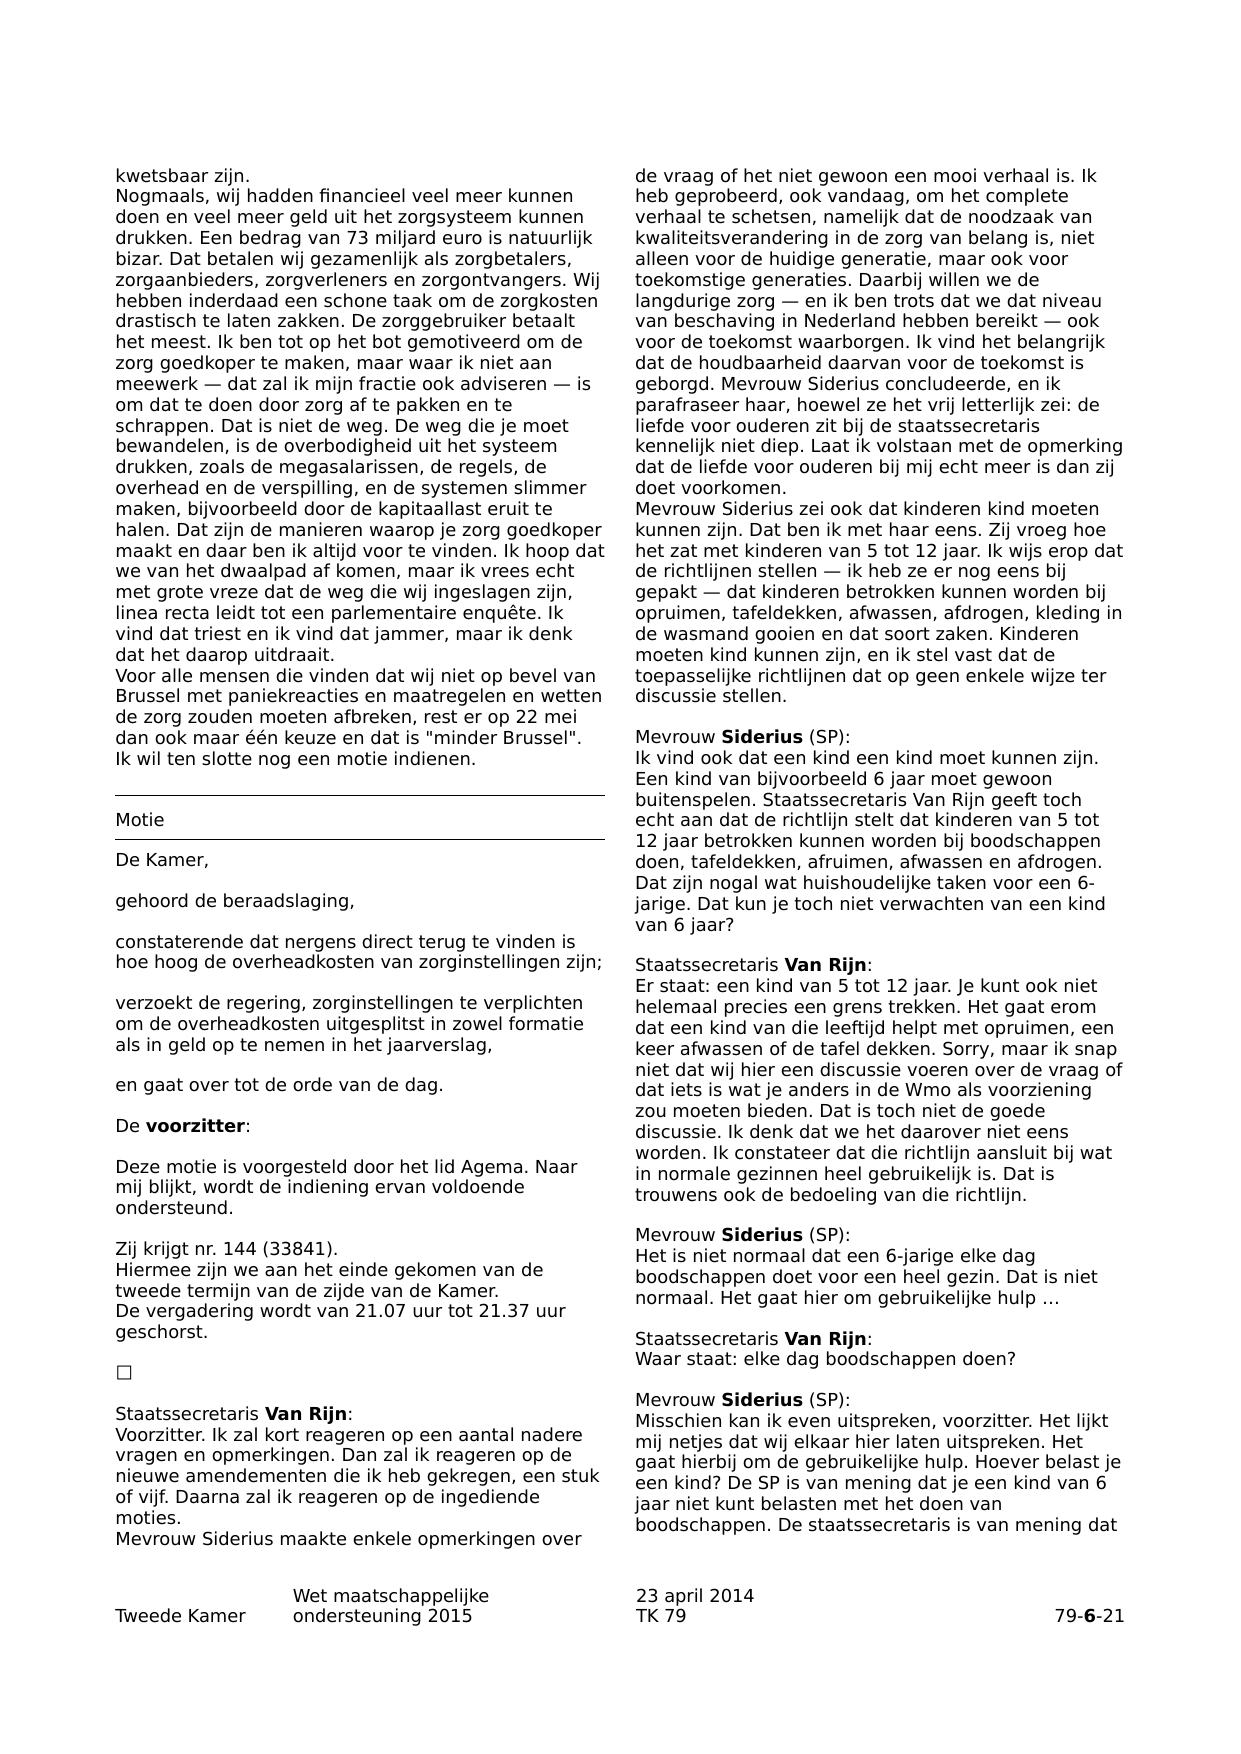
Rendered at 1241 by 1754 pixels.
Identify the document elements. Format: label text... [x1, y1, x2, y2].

text Er staat: een kind van 5 tot 12 jaar. Je kunt ook niet helemaal precies een grens trekken. Het gaat erom dat een kind van die leeftijd helpt met opruimen, een keer afwassen of de tafel dekken. Sorry, maar ik snap niet dat wij hier een discussie voeren over de vraag of dat iets is wat je anders in de Wmo als voorziening zou moeten bieden. Dat is toch niet de goede discussie. Ik denk dat we het daarover niet eens worden. Ik constateer dat die richtlijn aansluit bij wat in normale gezinnen heel gebruikelijk is. Dat is trouwens ook de bedoeling van die richtlijn. [635, 976, 1125, 1205]
text verzoekt de regering, zorginstellingen te verplichten om de overheadkosten uitgesplitst in zowel formatie als in geld op te nemen in het jaarverslag, [115, 993, 605, 1055]
text Mevrouw Siderius (SP): [635, 727, 1125, 748]
text Mevrouw Siderius (SP): [635, 1225, 1125, 1246]
text ⬜ [115, 1363, 605, 1384]
text Mevrouw Siderius maakte enkele opmerkingen over [115, 1528, 605, 1549]
text Staatssecretaris Van Rijn: [635, 955, 1125, 976]
text Zij krijgt nr. 144 (33841). [115, 1239, 605, 1259]
text De Kamer, [115, 850, 605, 871]
text Voorzitter. Ik zal kort reageren op een aantal nadere vragen en opmerkingen. Dan zal ik reageren op de nieuwe amendementen die ik heb gekregen, een stuk of vijf. Daarna zal ik reageren op de ingediende moties. [115, 1424, 605, 1528]
text Deze motie is voorgesteld door het lid Agema. Naar mij blijkt, wordt de indiening ervan voldoende ondersteund. [115, 1157, 605, 1219]
text Staatssecretaris Van Rijn: [635, 1328, 1125, 1349]
text Waar staat: elke dag boodschappen doen? [635, 1349, 1125, 1370]
text constaterende dat nergens direct terug te vinden is hoe hoog de overheadkosten van zorginstellingen zijn; [115, 932, 605, 973]
text Voor alle mensen die vinden dat wij niet op bevel van Brussel met paniekreacties en maatregelen en wetten de zorg zouden moeten afbreken, rest er op 22 mei dan ook maar één keuze en dat is "minder Brussel". [115, 665, 605, 749]
text kwetsbaar zijn. [115, 165, 605, 186]
text Mevrouw Siderius (SP): [635, 1390, 1125, 1411]
text Nogmaals, wij hadden financieel veel meer kunnen doen en veel meer geld uit het zorgsysteem kunnen drukken. Een bedrag van 73 miljard euro is natuurlijk bizar. Dat betalen wij gezamenlijk als zorgbetalers, zorgaanbieders, zorgverleners en zorgontvangers. Wij hebben inderdaad een schone taak om de zorgkosten drastisch te laten zakken. De zorggebruiker betaalt het meest. Ik ben tot op het bot gemotiveerd om de zorg goedkoper te maken, maar waar ik niet aan meewerk — dat zal ik mijn fractie ook adviseren — is om dat te doen door zorg af te pakken en te schrappen. Dat is niet de weg. De weg die je moet bewandelen, is de overbodigheid uit het systeem drukken, zoals de megasalarissen, de regels, de overhead en de verspilling, en de systemen slimmer maken, bijvoorbeeld door de kapitaallast eruit te halen. Dat zijn de manieren waarop je zorg goedkoper maakt en daar ben ik altijd voor te vinden. Ik hoop dat we van het dwaalpad af komen, maar ik vrees echt met grote vreze dat de weg die wij ingeslagen zijn, linea recta leidt tot een parlementaire enquête. Ik vind dat triest en ik vind dat jammer, maar ik denk dat het daarop uitdraait. [115, 186, 605, 665]
text Motie [115, 809, 605, 830]
text de vraag of het niet gewoon een mooi verhaal is. Ik heb geprobeerd, ook vandaag, om het complete verhaal te schetsen, namelijk dat de noodzaak van kwaliteitsverandering in de zorg van belang is, niet alleen voor de huidige generatie, maar ook voor toekomstige generaties. Daarbij willen we de langdurige zorg — en ik ben trots dat we dat niveau van beschaving in Nederland hebben bereikt — ook voor de toekomst waarborgen. Ik vind het belangrijk dat de houdbaarheid daarvan voor de toekomst is geborgd. Mevrouw Siderius concludeerde, en ik parafraseer haar, hoewel ze het vrij letterlijk zei: de liefde voor ouderen zit bij de staatssecretaris kennelijk niet diep. Laat ik volstaan met de opmerking dat de liefde voor ouderen bij mij echt meer is dan zij doet voorkomen. [635, 165, 1125, 499]
text Mevrouw Siderius zei ook dat kinderen kind moeten kunnen zijn. Dat ben ik met haar eens. Zij vroeg hoe het zat met kinderen van 5 tot 12 jaar. Ik wijs erop dat de richtlijnen stellen — ik heb ze er nog eens bij gepakt — dat kinderen betrokken kunnen worden bij opruimen, tafeldekken, afwassen, afdrogen, kleding in de wasmand gooien en dat soort zaken. Kinderen moeten kind kunnen zijn, en ik stel vast dat de toepasselijke richtlijnen dat op geen enkele wijze ter discussie stellen. [635, 499, 1125, 707]
text Misschien kan ik even uitspreken, voorzitter. Het lijkt mij netjes dat wij elkaar hier laten uitspreken. Het gaat hierbij om de gebruikelijke hulp. Hoever belast je een kind? De SP is van mening dat je een kind van 6 jaar niet kunt belasten met het doen van boodschappen. De staatssecretaris is van mening dat [635, 1411, 1125, 1536]
text gehoord de beraadslaging, [115, 891, 605, 912]
text De vergadering wordt van 21.07 uur tot 21.37 uur geschorst. [115, 1301, 605, 1343]
text Staatssecretaris Van Rijn: [115, 1404, 605, 1424]
text en gaat over tot de orde van de dag. [115, 1075, 605, 1096]
text Het is niet normaal dat een 6-jarige elke dag boodschappen doet voor een heel gezin. Dat is niet normaal. Het gaat hier om gebruikelijke hulp … [635, 1246, 1125, 1308]
text De voorzitter: [115, 1116, 605, 1137]
text Ik vind ook dat een kind een kind moet kunnen zijn. Een kind van bijvoorbeeld 6 jaar moet gewoon buitenspelen. Staatssecretaris Van Rijn geeft toch echt aan dat de richtlijn stelt dat kinderen van 5 tot 12 jaar betrokken kunnen worden bij boodschappen doen, tafeldekken, afruimen, afwassen en afdrogen. Dat zijn nogal wat huishoudelijke taken voor een 6-jarige. Dat kun je toch niet verwachten van een kind van 6 jaar? [635, 748, 1125, 935]
text Hiermee zijn we aan het einde gekomen van de tweede termijn van de zijde van de Kamer. [115, 1259, 605, 1301]
text Ik wil ten slotte nog een motie indienen. [115, 749, 605, 769]
